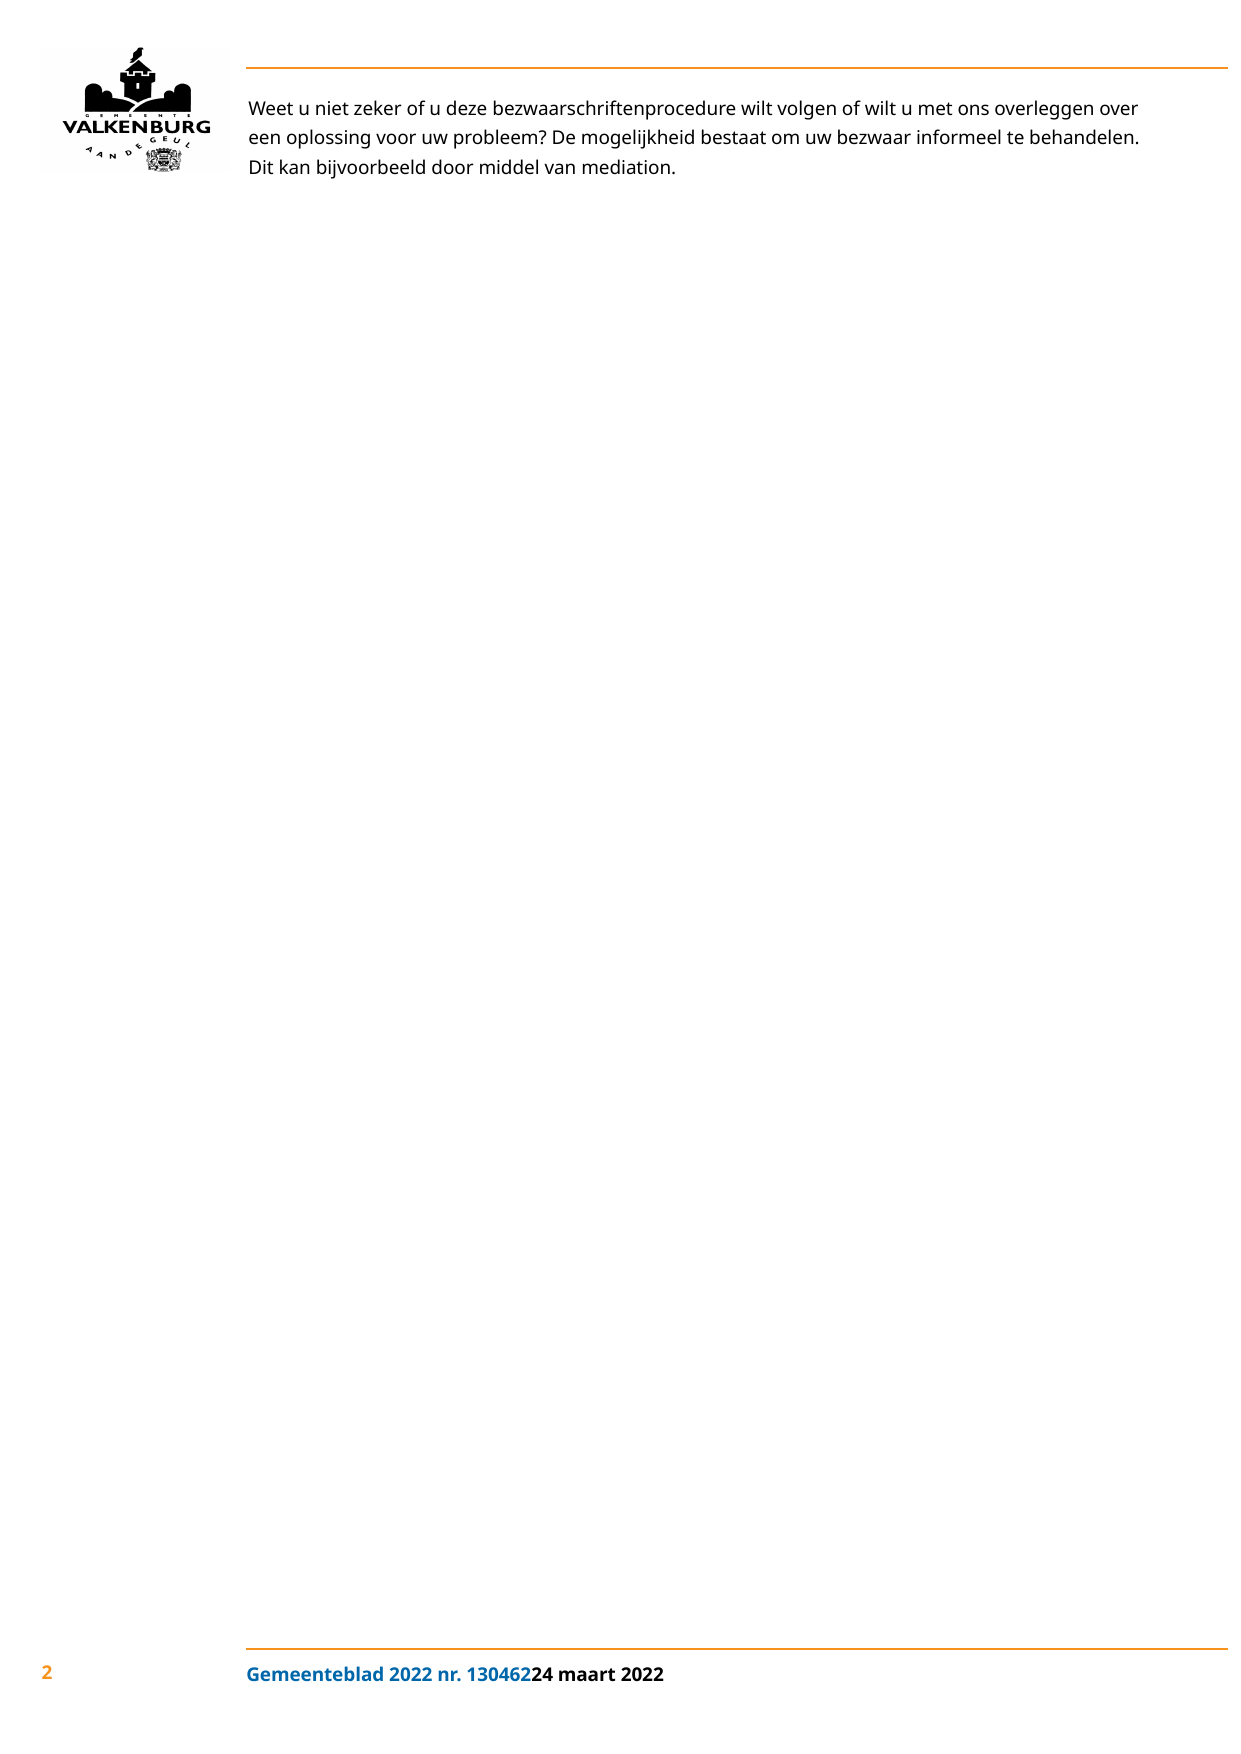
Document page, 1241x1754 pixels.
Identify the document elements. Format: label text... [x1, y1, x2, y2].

picture [41, 47, 231, 172]
text Weet u niet zeker of u deze bezwaarschriftenprocedure wilt volgen of wilt u met ons overleggen over een oplossing voor uw probleem? De mogelijkheid bestaat om uw bezwaar informeel te behandelen. Dit kan bijvoorbeeld door middel van mediation. [248, 95, 1152, 180]
